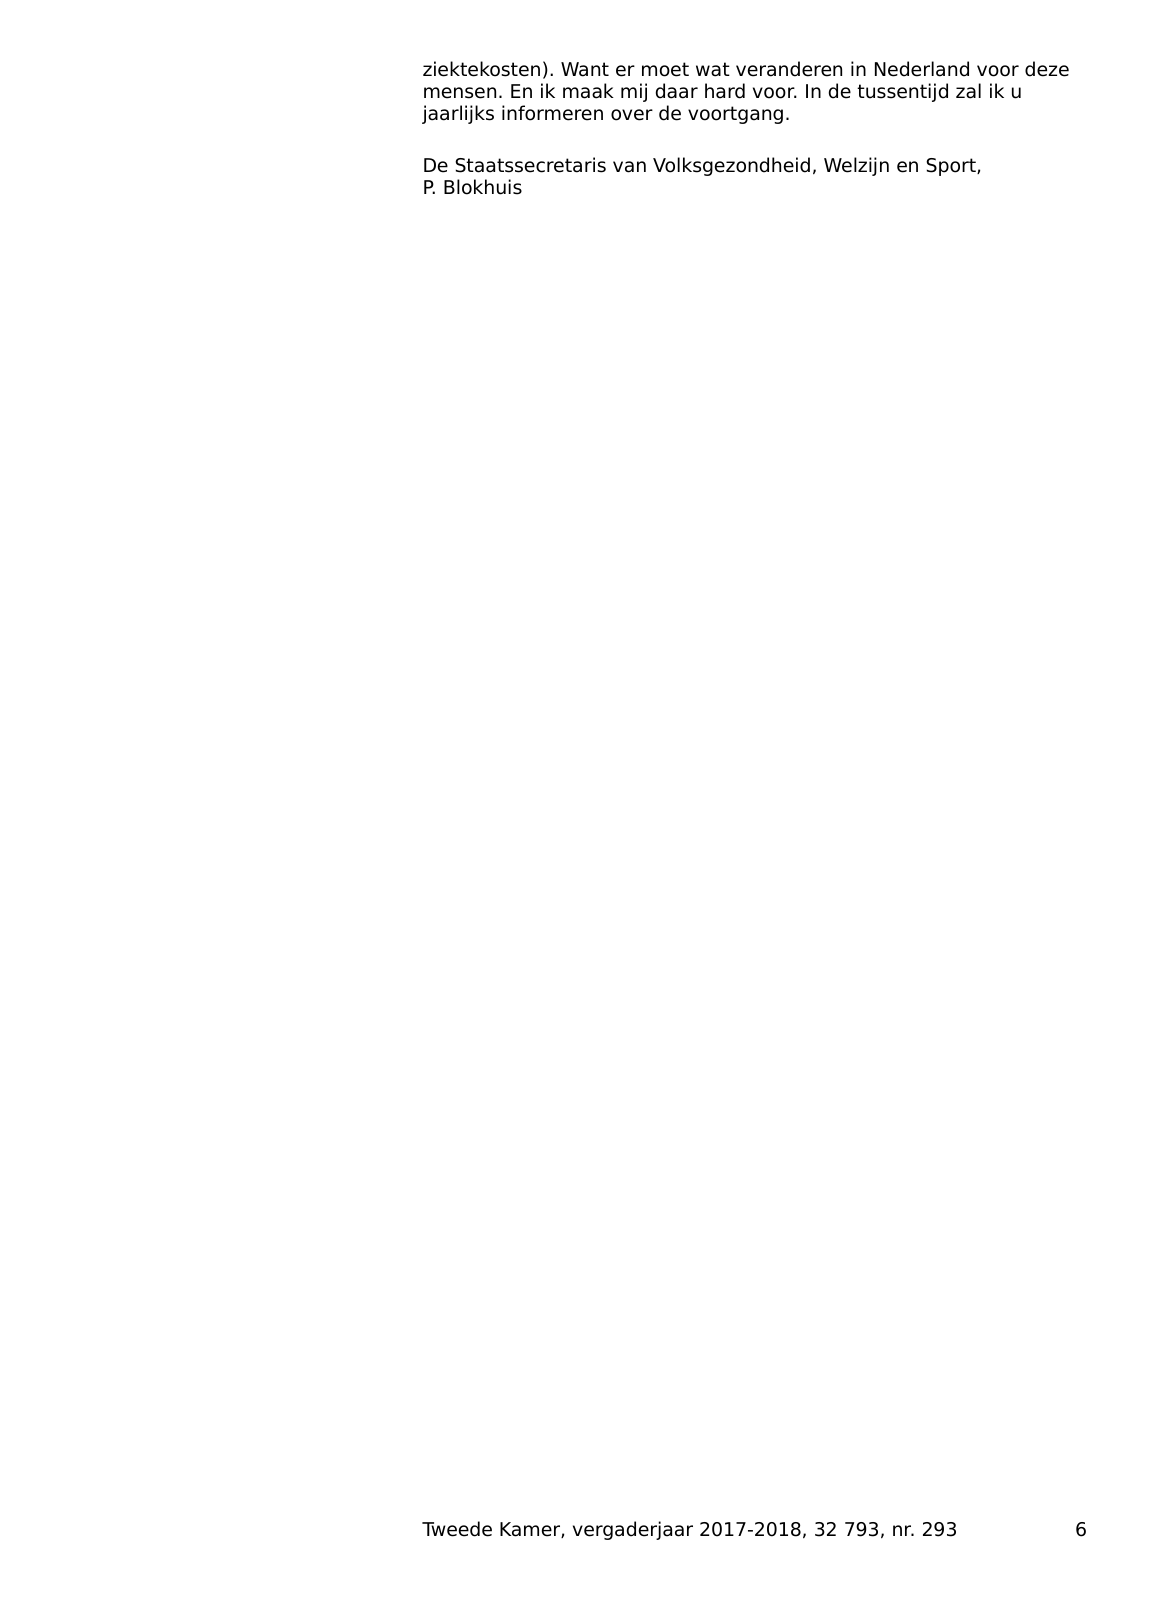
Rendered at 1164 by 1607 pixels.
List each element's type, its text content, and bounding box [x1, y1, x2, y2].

text ziektekosten). Want er moet wat veranderen in Nederland voor deze mensen. En ik maak mij daar hard voor. In de tussentijd zal ik u jaarlijks informeren over de voortgang. [422, 59, 1087, 125]
text De Staatssecretaris van Volksgezondheid, Welzijn en Sport, P. Blokhuis [422, 155, 1087, 199]
